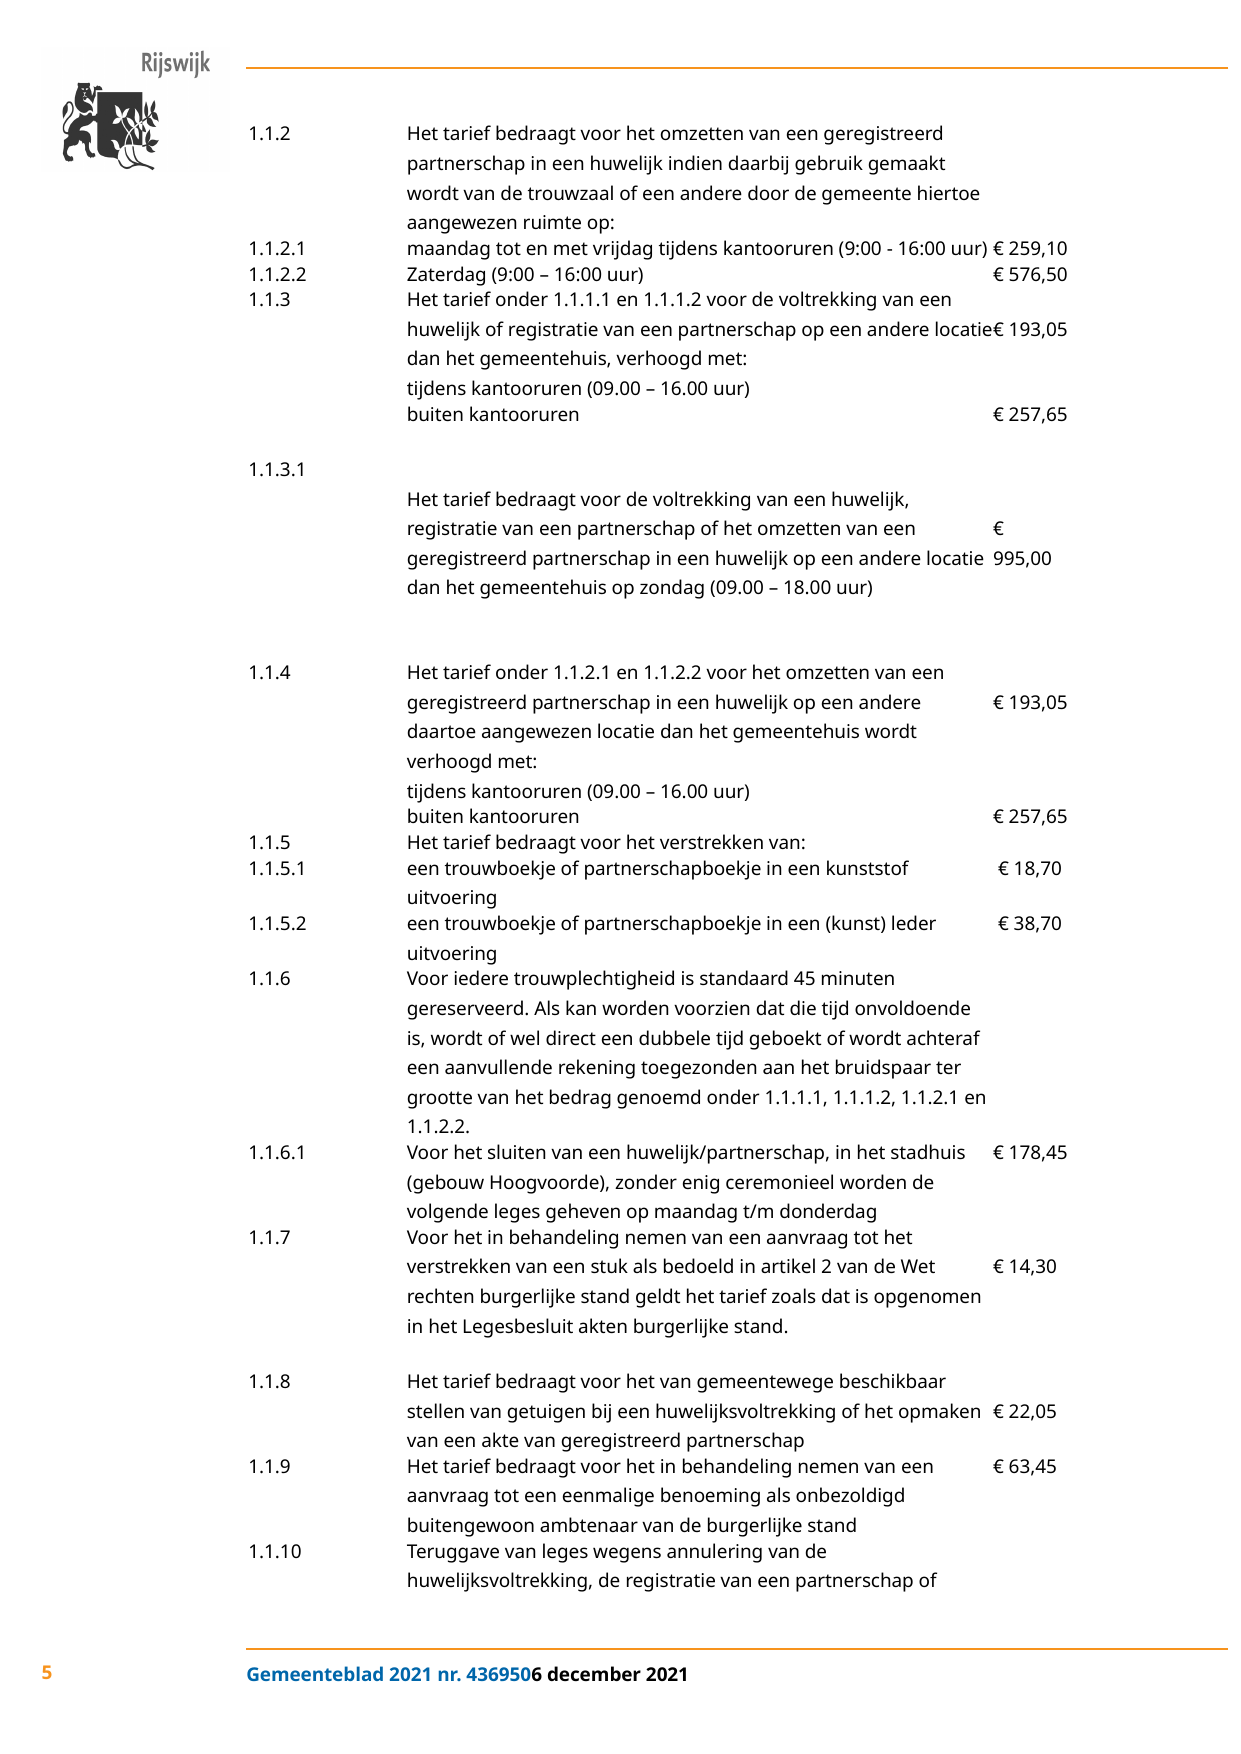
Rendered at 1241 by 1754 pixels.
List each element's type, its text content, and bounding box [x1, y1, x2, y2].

table_cell Het tarief bedraagt voor het omzetten van een geregistreerd partnerschap in een huwelijk indien daarbij gebruik gemaakt wordt van de trouwzaal of een andere door de gemeente hiertoe aangewezen ruimte op: [407, 121, 993, 235]
table_cell 1.1.5.1 [248, 855, 407, 910]
table_cell [993, 829, 1152, 855]
table_cell 1.1.6.1 [248, 1139, 407, 1224]
table_cell 1.1.2.2 [248, 261, 407, 286]
table_cell 1.1.8 [248, 1368, 407, 1453]
table_cell Het tarief onder 1.1.1.1 en 1.1.1.2 voor de voltrekking van een huwelijk of registratie van een partnerschap op een andere locatie dan het gemeentehuis, verhoogd met: tijdens kantooruren (09.00 – 16.00 uur) [407, 286, 993, 401]
table_cell € 257,65 [993, 804, 1152, 829]
table_cell 1.1.3 [248, 286, 407, 456]
table_cell € 995,00 [993, 456, 1152, 659]
table_cell 1.1.3.1 [248, 456, 407, 659]
table_cell Zaterdag (9:00 – 16:00 uur) [407, 261, 993, 286]
table_cell € 576,50 [993, 261, 1152, 286]
table_cell [993, 121, 1152, 235]
table_cell 1.1.5.2 [248, 910, 407, 966]
table_cell € 193,05 [993, 286, 1152, 401]
table_cell Het tarief bedraagt voor de voltrekking van een huwelijk, registratie van een partnerschap of het omzetten van een geregistreerd partnerschap in een huwelijk op een andere locatie dan het gemeentehuis op zondag (09.00 – 18.00 uur) [407, 456, 993, 659]
table_cell € 178,45 [993, 1139, 1152, 1224]
table_cell 1.1.2 [248, 121, 407, 235]
table_cell buiten kantooruren [407, 804, 993, 829]
table_cell € 18,70 [993, 855, 1152, 910]
table_cell 1.1.2.1 [248, 235, 407, 261]
table_cell [407, 95, 993, 121]
table_cell 1.1.9 [248, 1453, 407, 1538]
table_cell [993, 1538, 1152, 1593]
table_cell € 63,45 [993, 1453, 1152, 1538]
table_cell Voor iedere trouwplechtigheid is standaard 45 minuten gereserveerd. Als kan worden voorzien dat die tijd onvoldoende is, wordt of wel direct een dubbele tijd geboekt of wordt achteraf een aanvullende rekening toegezonden aan het bruidspaar ter grootte van het bedrag genoemd onder 1.1.1.1, 1.1.1.2, 1.1.2.1 en 1.1.2.2. [407, 966, 993, 1139]
table_cell € 259,10 [993, 235, 1152, 261]
table_cell Voor het in behandeling nemen van een aanvraag tot het verstrekken van een stuk als bedoeld in artikel 2 van de Wet rechten burgerlijke stand geldt het tarief zoals dat is opgenomen in het Legesbesluit akten burgerlijke stand. [407, 1224, 993, 1368]
table_cell een trouwboekje of partnerschapboekje in een (kunst) leder uitvoering [407, 910, 993, 966]
table_cell € 38,70 [993, 910, 1152, 966]
table_cell 1.1.4 [248, 660, 407, 829]
table_cell [248, 95, 407, 121]
table_cell € 22,05 [993, 1368, 1152, 1453]
table_cell maandag tot en met vrijdag tijdens kantooruren (9:00 - 16:00 uur) [407, 235, 993, 261]
table_cell buiten kantooruren [407, 401, 993, 456]
table_cell [993, 966, 1152, 1139]
table_cell Het tarief bedraagt voor het van gemeentewege beschikbaar stellen van getuigen bij een huwelijksvoltrekking of het opmaken van een akte van geregistreerd partnerschap [407, 1368, 993, 1453]
table_cell € 257,65 [993, 401, 1152, 456]
table_cell Teruggave van leges wegens annulering van de huwelijksvoltrekking, de registratie van een partnerschap of [407, 1538, 993, 1593]
table_cell 1.1.7 [248, 1224, 407, 1368]
table_cell Voor het sluiten van een huwelijk/partnerschap, in het stadhuis (gebouw Hoogvoorde), zonder enig ceremonieel worden de volgende leges geheven op maandag t/m donderdag [407, 1139, 993, 1224]
table_cell € 14,30 [993, 1224, 1152, 1368]
table_cell 1.1.10 [248, 1538, 407, 1593]
table_cell € 193,05 [993, 660, 1152, 803]
table_cell Het tarief onder 1.1.2.1 en 1.1.2.2 voor het omzetten van een geregistreerd partnerschap in een huwelijk op een andere daartoe aangewezen locatie dan het gemeentehuis wordt verhoogd met: tijdens kantooruren (09.00 – 16.00 uur) [407, 660, 993, 803]
picture [41, 47, 231, 172]
table_cell [993, 95, 1152, 121]
table_cell Het tarief bedraagt voor het in behandeling nemen van een aanvraag tot een eenmalige benoeming als onbezoldigd buitengewoon ambtenaar van de burgerlijke stand [407, 1453, 993, 1538]
table_cell 1.1.6 [248, 966, 407, 1139]
table_cell een trouwboekje of partnerschapboekje in een kunststof uitvoering [407, 855, 993, 910]
table_cell Het tarief bedraagt voor het verstrekken van: [407, 829, 993, 855]
table_cell 1.1.5 [248, 829, 407, 855]
